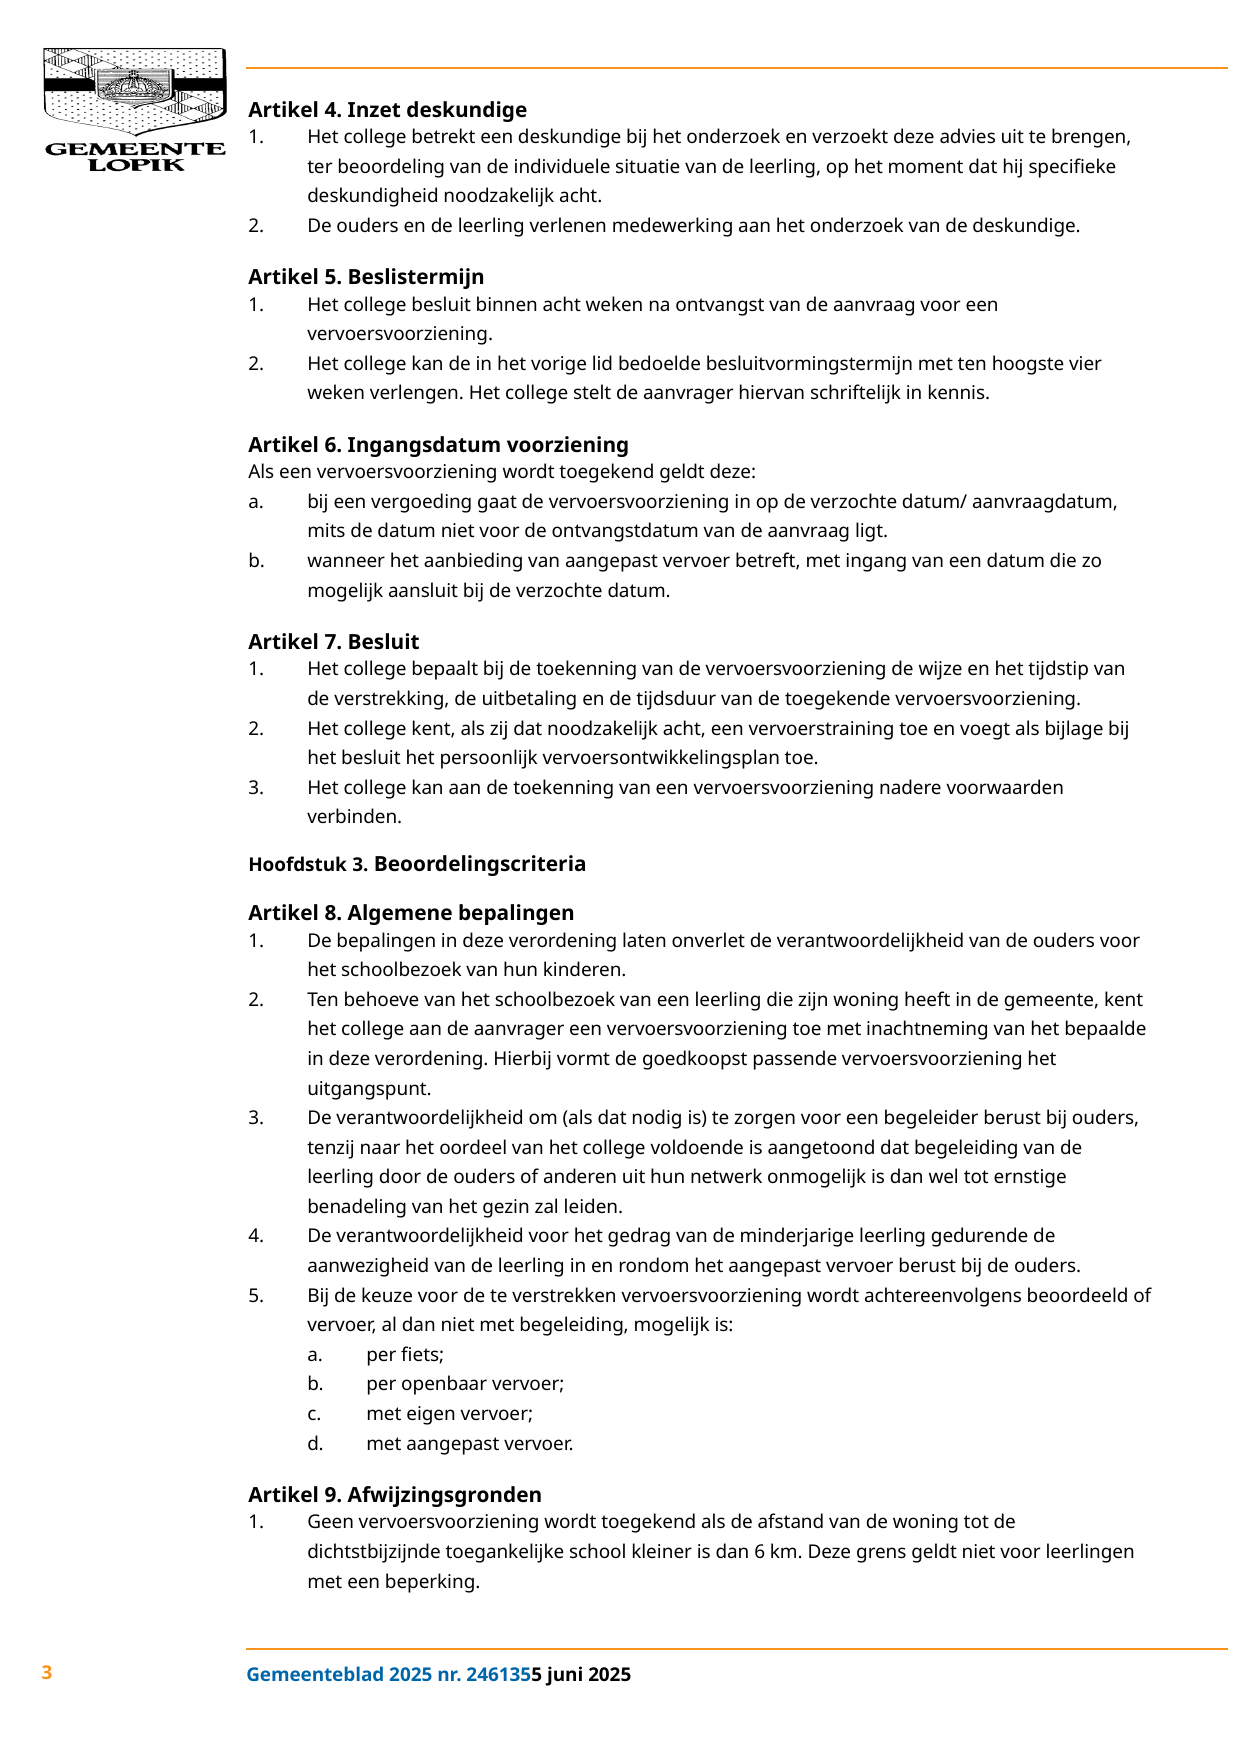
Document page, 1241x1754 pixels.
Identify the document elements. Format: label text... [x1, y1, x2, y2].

text Artikel 8. Algemene bepalingen [248, 898, 1152, 927]
list Geen vervoersvoorziening wordt toegekend als de afstand van de woning tot de dichtstbijzijnde toegankelijke school kleiner is dan 6 km. Deze grens geldt niet voor leerlingen met een beperking. [248, 1509, 1152, 1593]
list Ten behoeve van het schoolbezoek van een leerling die zijn woning heeft in de gemeente, kent het college aan de aanvrager een vervoersvoorziening toe met inachtneming van het bepaalde in deze verordening. Hierbij vormt de goedkoopst passende vervoersvoorziening het uitgangspunt. [248, 986, 1152, 1101]
list wanneer het aanbieding van aangepast vervoer betreft, met ingang van een datum die zo mogelijk aansluit bij de verzochte datum. [248, 547, 1152, 602]
list Het college betrekt een deskundige bij het onderzoek en verzoekt deze advies uit te brengen, ter beoordeling van de individuele situatie van de leerling, op het moment dat hij specifieke deskundigheid noodzakelijk acht. [248, 123, 1152, 208]
text Artikel 9. Afwijzingsgronden [248, 1480, 1152, 1509]
list Het college besluit binnen acht weken na ontvangst van de aanvraag voor een vervoersvoorziening. [248, 291, 1152, 346]
list De ouders en de leerling verlenen medewerking aan het onderzoek van de deskundige. [248, 212, 1152, 238]
list De verantwoordelijkheid om (als dat nodig is) te zorgen voor een begeleider berust bij ouders, tenzij naar het oordeel van het college voldoende is aangetoond dat begeleiding van de leerling door de ouders of anderen uit hun netwerk onmogelijk is dan wel tot ernstige benadeling van het gezin zal leiden. [248, 1104, 1152, 1219]
text Artikel 5. Beslistermijn [248, 262, 1152, 291]
list Het college kan aan de toekenning van een vervoersvoorziening nadere voorwaarden verbinden. [248, 774, 1152, 829]
list bij een vergoeding gaat de vervoersvoorziening in op de verzochte datum/ aanvraagdatum, mits de datum niet voor de ontvangstdatum van de aanvraag ligt. [248, 488, 1152, 543]
list Het college kent, als zij dat noodzakelijk acht, een vervoerstraining toe en voegt als bijlage bij het besluit het persoonlijk vervoersontwikkelingsplan toe. [248, 715, 1152, 770]
text Artikel 6. Ingangsdatum voorziening [248, 430, 1152, 458]
list De verantwoordelijkheid voor het gedrag van de minderjarige leerling gedurende de aanwezigheid van de leerling in en rondom het aangepast vervoer berust bij de ouders. [248, 1223, 1152, 1278]
text Artikel 7. Besluit [248, 627, 1152, 656]
picture [41, 47, 231, 172]
list met eigen vervoer; [307, 1400, 1152, 1426]
list De bepalingen in deze verordening laten onverlet de verantwoordelijkheid van de ouders voor het schoolbezoek van hun kinderen. [248, 927, 1152, 982]
list per openbaar vervoer; [307, 1371, 1152, 1396]
list per fiets; [307, 1341, 1152, 1367]
text Hoofdstuk 3. Beoordelingscriteria [248, 849, 1152, 878]
list Bij de keuze voor de te verstrekken vervoersvoorziening wordt achtereenvolgens beoordeeld of vervoer, al dan niet met begeleiding, mogelijk is: [248, 1282, 1152, 1337]
list Het college kan de in het vorige lid bedoelde besluitvormingstermijn met ten hoogste vier weken verlengen. Het college stelt de aanvrager hiervan schriftelijk in kennis. [248, 350, 1152, 405]
list Het college bepaalt bij de toekenning van de vervoersvoorziening de wijze en het tijdstip van de verstrekking, de uitbetaling en de tijdsduur van de toegekende vervoersvoorziening. [248, 656, 1152, 711]
text Als een vervoersvoorziening wordt toegekend geldt deze: [248, 458, 1152, 484]
text Artikel 4. Inzet deskundige [248, 95, 1152, 123]
list met aangepast vervoer. [307, 1430, 1152, 1456]
